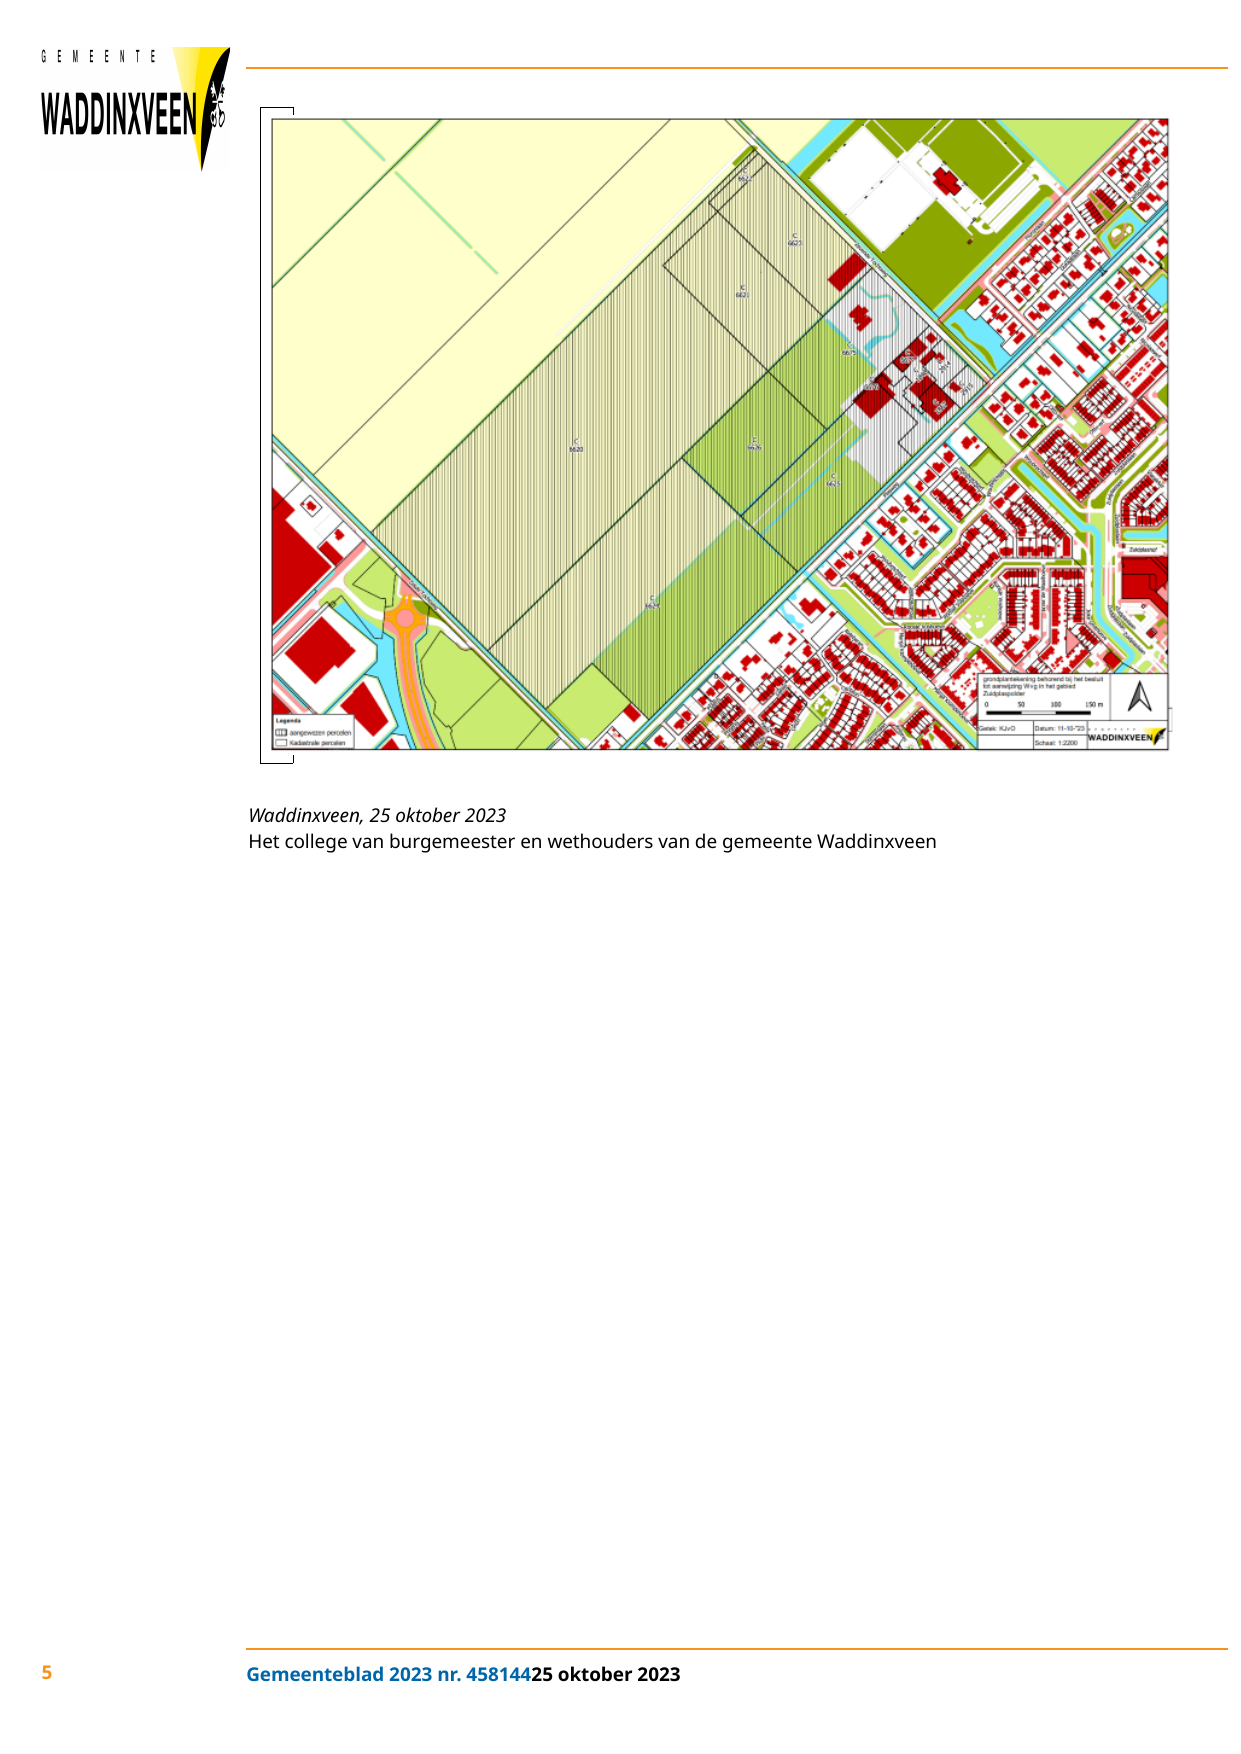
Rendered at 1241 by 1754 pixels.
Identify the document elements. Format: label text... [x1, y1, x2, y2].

picture [41, 47, 231, 172]
text Waddinxveen, 25 oktober 2023 [248, 803, 1152, 828]
text Het college van burgemeester en wethouders van de gemeente Waddinxveen [248, 828, 1152, 854]
picture [268, 115, 1173, 755]
